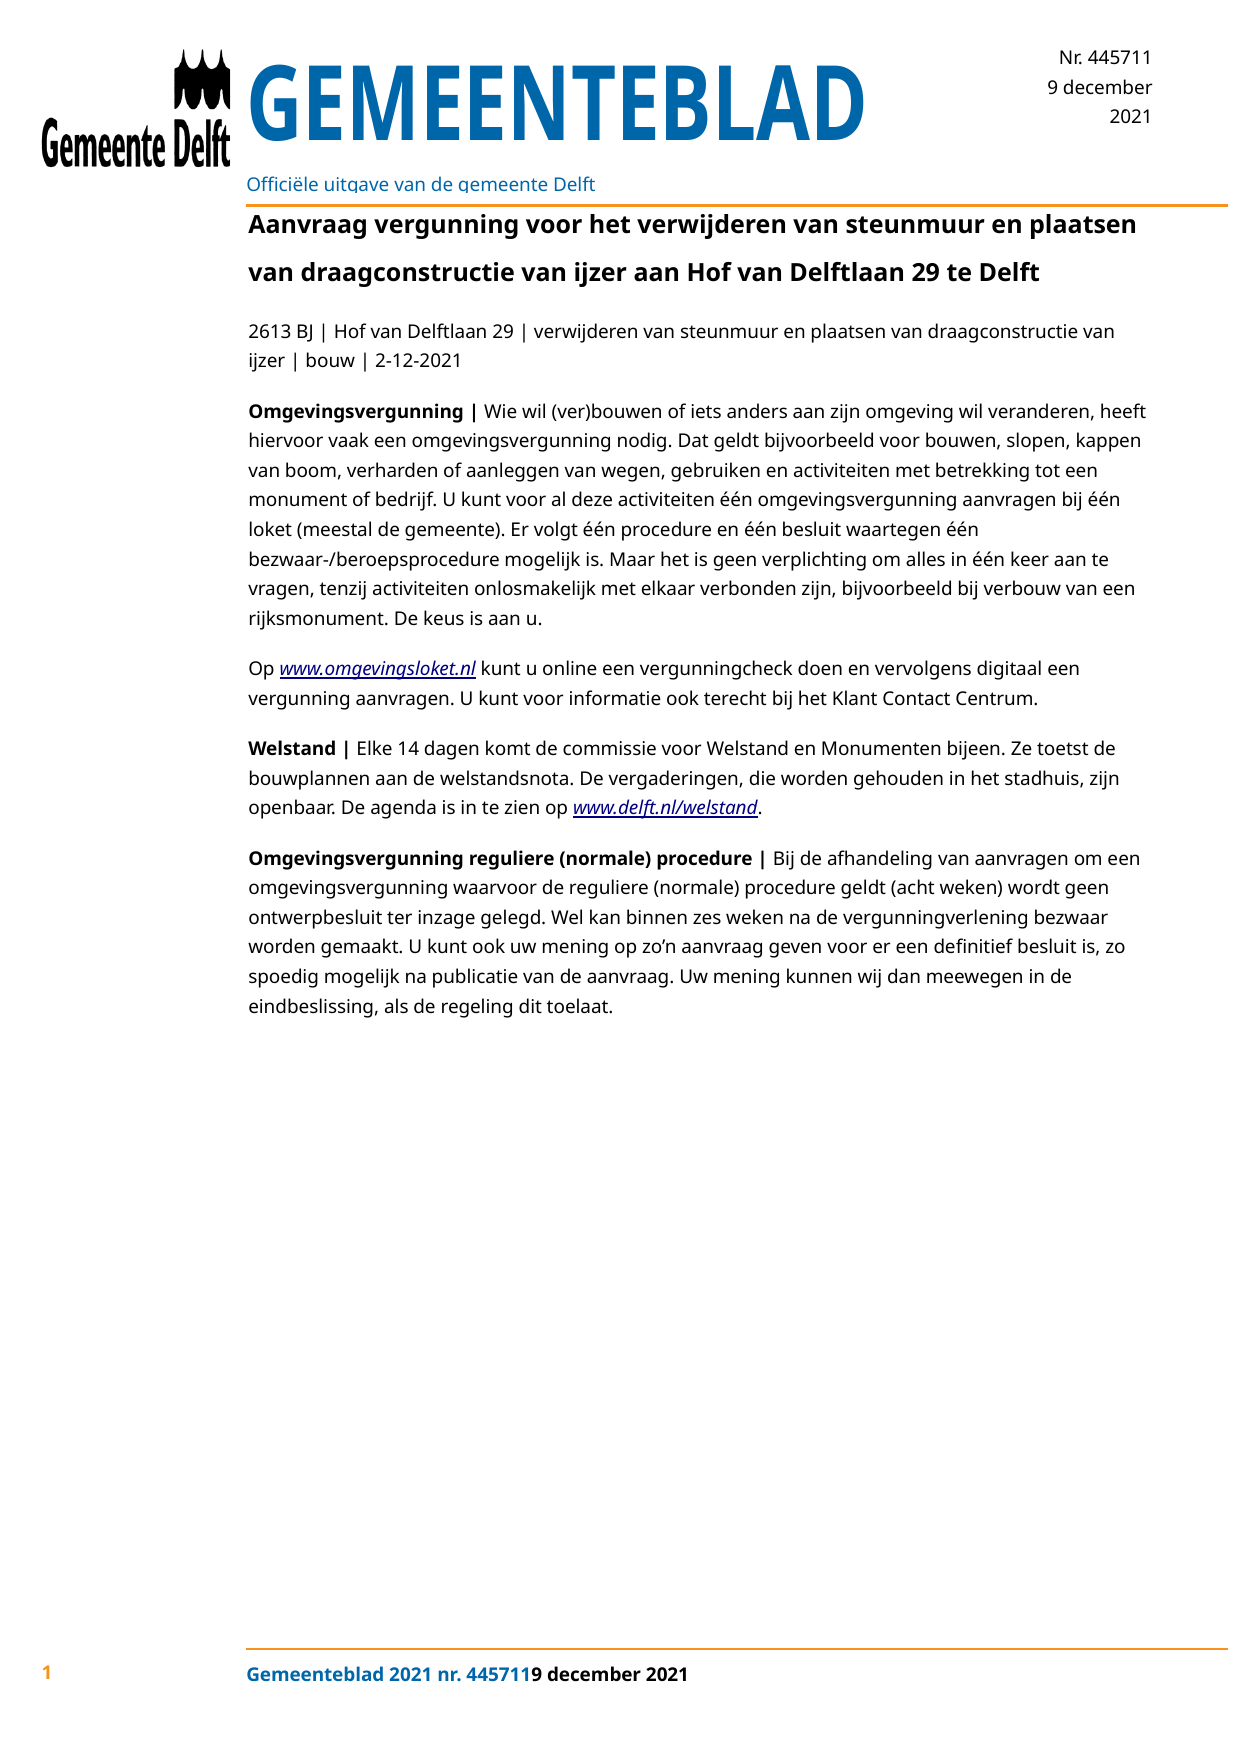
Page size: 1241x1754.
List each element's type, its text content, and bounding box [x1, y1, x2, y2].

picture [41, 47, 231, 172]
text Omgevingsvergunning reguliere (normale) procedure | Bij de afhandeling van aanvragen om een omgevingsvergunning waarvoor de reguliere (normale) procedure geldt (acht weken) wordt geen ontwerpbesluit ter inzage gelegd. Wel kan binnen zes weken na de vergunningverlening bezwaar worden gemaakt. U kunt ook uw mening op zo’n aanvraag geven voor er een definitief besluit is, zo spoedig mogelijk na publicatie van de aanvraag. Uw mening kunnen wij dan meewegen in de eindbeslissing, als de regeling dit toelaat. [248, 845, 1152, 1019]
text Op www.omgevingsloket.nl kunt u online een vergunningcheck doen en vervolgens digitaal een vergunning aanvragen. U kunt voor informatie ook terecht bij het Klant Contact Centrum. [248, 655, 1152, 711]
text 2613 BJ | Hof van Delftlaan 29 | verwijderen van steunmuur en plaatsen van draagconstructie van ijzer | bouw | 2-12-2021 [248, 318, 1152, 373]
text Omgevingsvergunning | Wie wil (ver)bouwen of iets anders aan zijn omgeving wil veranderen, heeft hiervoor vaak een omgevingsvergunning nodig. Dat geldt bijvoorbeeld voor bouwen, slopen, kappen van boom, verharden of aanleggen van wegen, gebruiken en activiteiten met betrekking tot een monument of bedrijf. U kunt voor al deze activiteiten één omgevingsvergunning aanvragen bij één loket (meestal de gemeente). Er volgt één procedure en één besluit waartegen één bezwaar-/beroepsprocedure mogelijk is. Maar het is geen verplichting om alles in één keer aan te vragen, tenzij activiteiten onlosmakelijk met elkaar verbonden zijn, bijvoorbeeld bij verbouw van een rijksmonument. De keus is aan u. [248, 398, 1152, 631]
text Aanvraag vergunning voor het verwijderen van steunmuur en plaatsen van draagconstructie van ijzer aan Hof van Delftlaan 29 te Delft [248, 207, 1152, 288]
text Welstand | Elke 14 dagen komt de commissie voor Welstand en Monumenten bijeen. Ze toetst de bouwplannen aan de welstandsnota. De vergaderingen, die worden gehouden in het stadhuis, zijn openbaar. De agenda is in te zien op www.delft.nl/welstand. [248, 735, 1152, 820]
